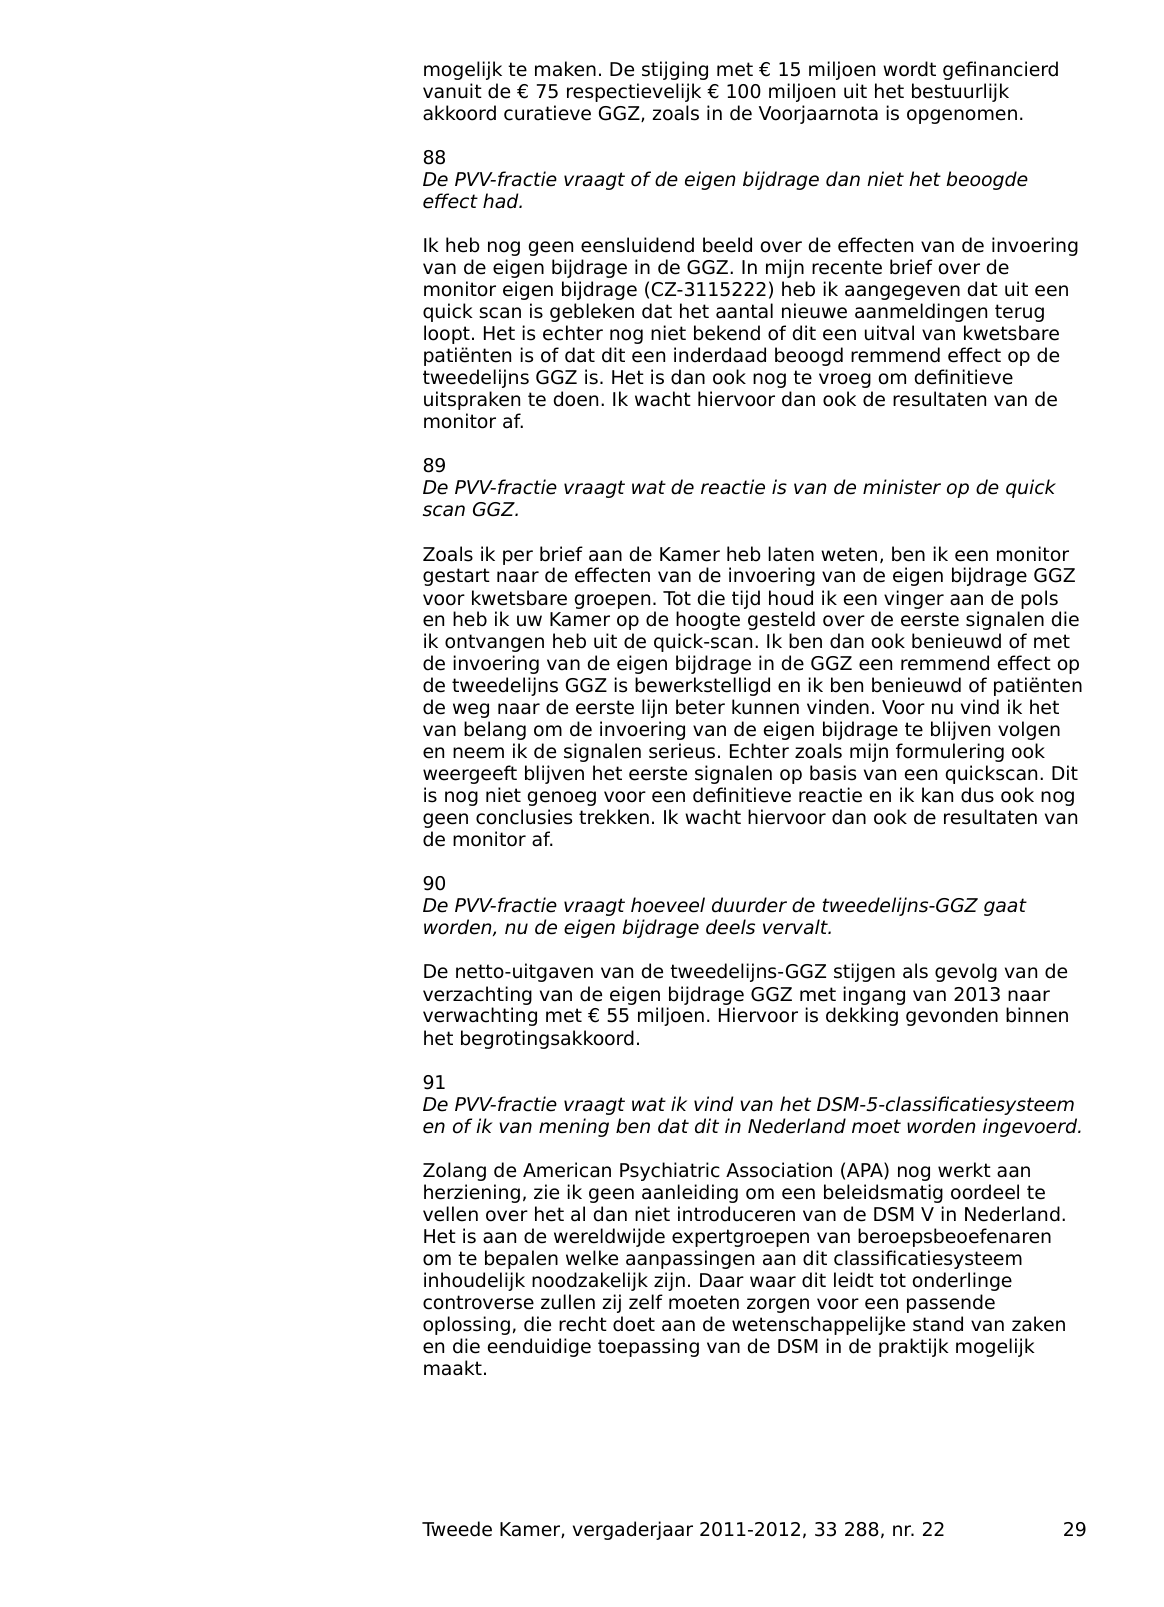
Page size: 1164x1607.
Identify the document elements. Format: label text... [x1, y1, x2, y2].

text 90 [422, 873, 1087, 895]
text mogelijk te maken. De stijging met € 15 miljoen wordt gefinancierd vanuit de € 75 respectievelijk € 100 miljoen uit het bestuurlijk akkoord curatieve GGZ, zoals in de Voorjaarnota is opgenomen. [422, 59, 1087, 125]
text De PVV-fractie vraagt wat ik vind van het DSM-5-classificatiesysteem en of ik van mening ben dat dit in Nederland moet worden ingevoerd. [422, 1093, 1087, 1137]
text Zolang de American Psychiatric Association (APA) nog werkt aan herziening, zie ik geen aanleiding om een beleidsmatig oordeel te vellen over het al dan niet introduceren van de DSM V in Nederland. Het is aan de wereldwijde expertgroepen van beroepsbeoefenaren om te bepalen welke aanpassingen aan dit classificatiesysteem inhoudelijk noodzakelijk zijn. Daar waar dit leidt tot onderlinge controverse zullen zij zelf moeten zorgen voor een passende oplossing, die recht doet aan de wetenschappelijke stand van zaken en die eenduidige toepassing van de DSM in de praktijk mogelijk maakt. [422, 1160, 1087, 1379]
text 88 [422, 147, 1087, 169]
text 89 [422, 455, 1087, 477]
text De PVV-fractie vraagt hoeveel duurder de tweedelijns-GGZ gaat worden, nu de eigen bijdrage deels vervalt. [422, 895, 1087, 939]
text De PVV-fractie vraagt of de eigen bijdrage dan niet het beoogde effect had. [422, 169, 1087, 213]
text De PVV-fractie vraagt wat de reactie is van de minister op de quick scan GGZ. [422, 477, 1087, 521]
text Zoals ik per brief aan de Kamer heb laten weten, ben ik een monitor gestart naar de effecten van de invoering van de eigen bijdrage GGZ voor kwetsbare groepen. Tot die tijd houd ik een vinger aan de pols en heb ik uw Kamer op de hoogte gesteld over de eerste signalen die ik ontvangen heb uit de quick-scan. Ik ben dan ook benieuwd of met de invoering van de eigen bijdrage in de GGZ een remmend effect op de tweedelijns GGZ is bewerkstelligd en ik ben benieuwd of patiënten de weg naar de eerste lijn beter kunnen vinden. Voor nu vind ik het van belang om de invoering van de eigen bijdrage te blijven volgen en neem ik de signalen serieus. Echter zoals mijn formulering ook weergeeft blijven het eerste signalen op basis van een quickscan. Dit is nog niet genoeg voor een definitieve reactie en ik kan dus ook nog geen conclusies trekken. Ik wacht hiervoor dan ook de resultaten van de monitor af. [422, 543, 1087, 851]
text De netto-uitgaven van de tweedelijns-GGZ stijgen als gevolg van de verzachting van de eigen bijdrage GGZ met ingang van 2013 naar verwachting met € 55 miljoen. Hiervoor is dekking gevonden binnen het begrotingsakkoord. [422, 961, 1087, 1049]
text Ik heb nog geen eensluidend beeld over de effecten van de invoering van de eigen bijdrage in de GGZ. In mijn recente brief over de monitor eigen bijdrage (CZ-3115222) heb ik aangegeven dat uit een quick scan is gebleken dat het aantal nieuwe aanmeldingen terug loopt. Het is echter nog niet bekend of dit een uitval van kwetsbare patiënten is of dat dit een inderdaad beoogd remmend effect op de tweedelijns GGZ is. Het is dan ook nog te vroeg om definitieve uitspraken te doen. Ik wacht hiervoor dan ook de resultaten van de monitor af. [422, 235, 1087, 433]
text 91 [422, 1072, 1087, 1093]
